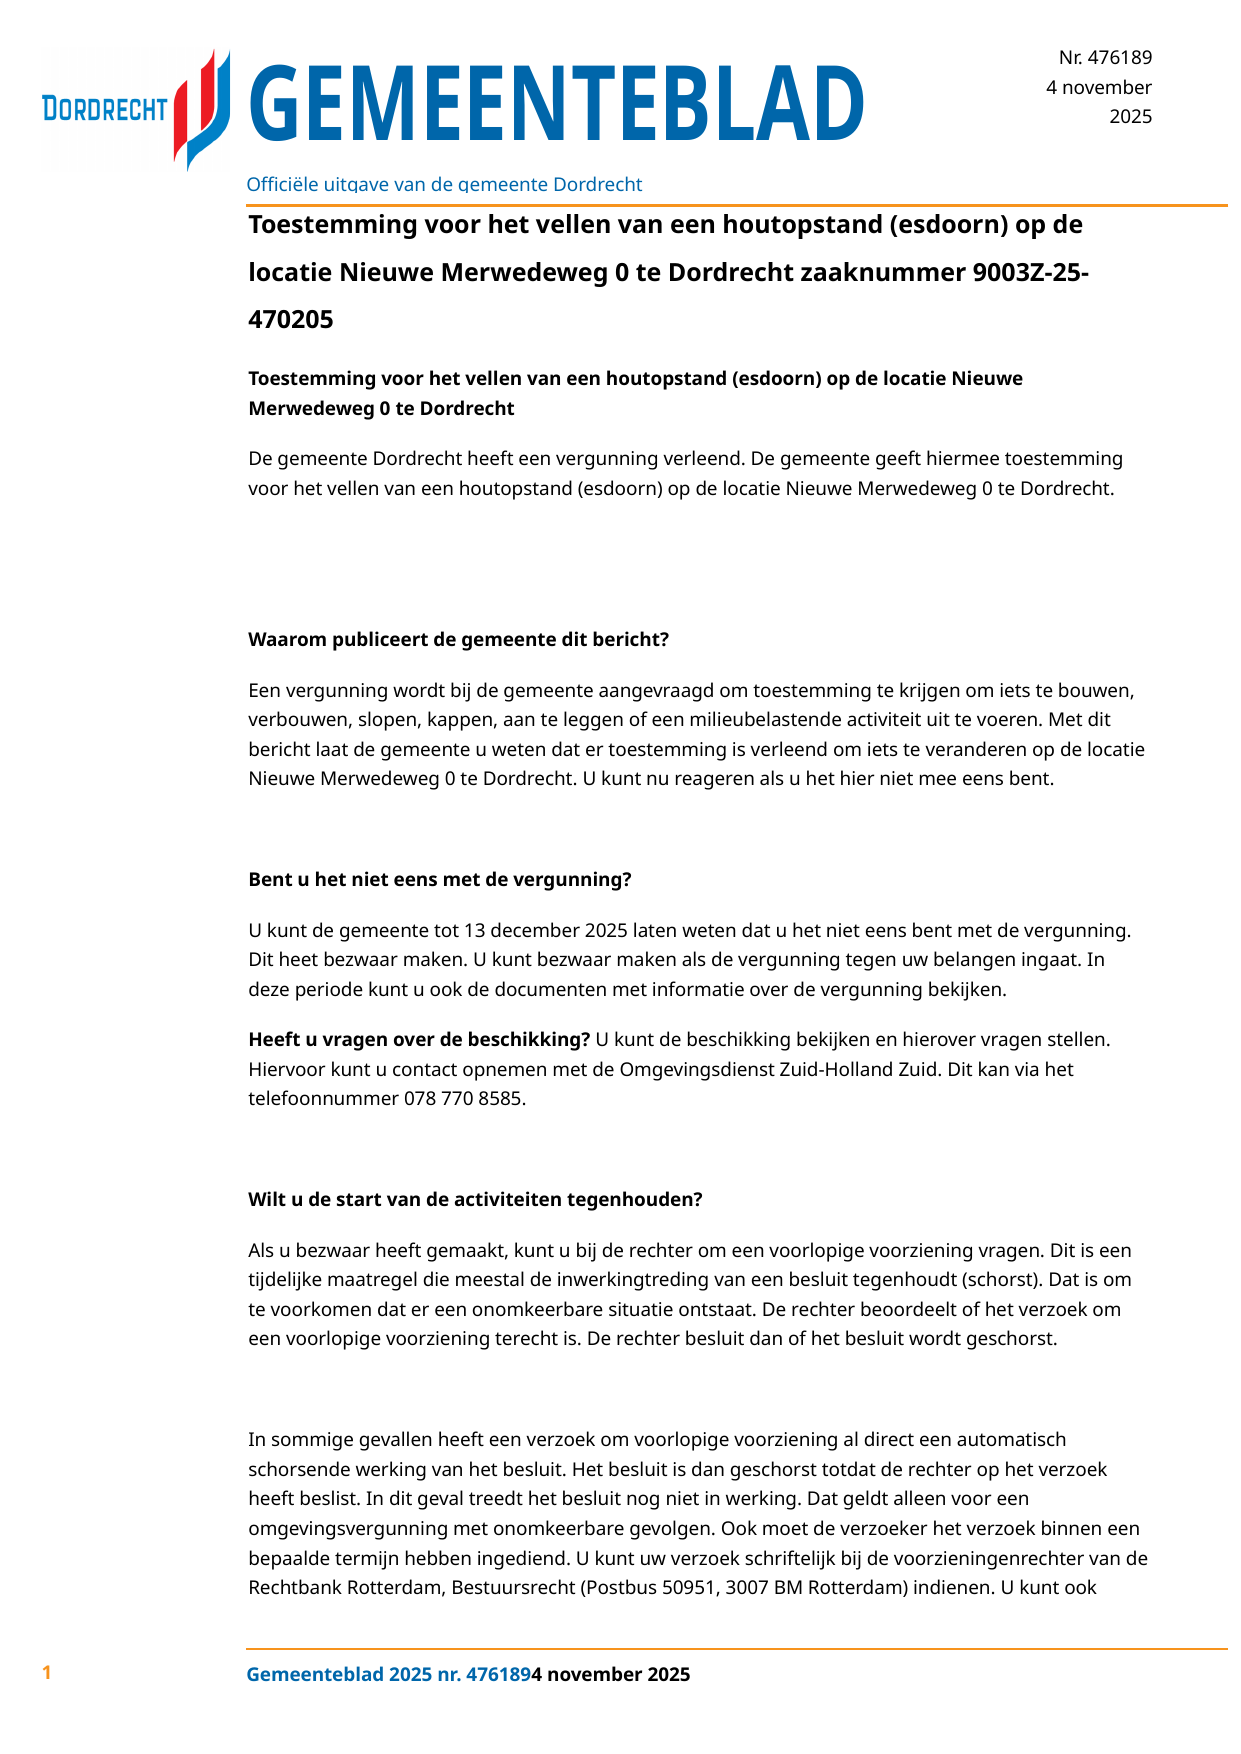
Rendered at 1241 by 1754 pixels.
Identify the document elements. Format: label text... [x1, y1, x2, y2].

text Wilt u de start van de activiteiten tegenhouden? [248, 1186, 1152, 1212]
text In sommige gevallen heeft een verzoek om voorlopige voorziening al direct een automatisch schorsende werking van het besluit. Het besluit is dan geschorst totdat de rechter op het verzoek heeft beslist. In dit geval treedt het besluit nog niet in werking. Dat geldt alleen voor een omgevingsvergunning met onomkeerbare gevolgen. Ook moet de verzoeker het verzoek binnen een bepaalde termijn hebben ingediend. U kunt uw verzoek schriftelijk bij de voorzieningenrechter van de Rechtbank Rotterdam, Bestuursrecht (Postbus 50951, 3007 BM Rotterdam) indienen. U kunt ook [248, 1426, 1152, 1600]
text Heeft u vragen over de beschikking? U kunt de beschikking bekijken en hierover vragen stellen. Hiervoor kunt u contact opnemen met de Omgevingsdienst Zuid-Holland Zuid. Dit kan via het telefoonnummer 078 770 8585. [248, 1026, 1152, 1111]
text De gemeente Dordrecht heeft een vergunning verleend. De gemeente geeft hiermee toestemming voor het vellen van een houtopstand (esdoorn) op de locatie Nieuwe Merwedeweg 0 te Dordrecht. [248, 446, 1152, 501]
text U kunt de gemeente tot 13 december 2025 laten weten dat u het niet eens bent met de vergunning. Dit heet bezwaar maken. U kunt bezwaar maken als de vergunning tegen uw belangen ingaat. In deze periode kunt u ook de documenten met informatie over de vergunning bekijken. [248, 917, 1152, 1002]
text Toestemming voor het vellen van een houtopstand (esdoorn) op de locatie Nieuwe Merwedeweg 0 te Dordrecht [248, 366, 1152, 421]
picture [41, 47, 231, 172]
text Toestemming voor het vellen van een houtopstand (esdoorn) op de locatie Nieuwe Merwedeweg 0 te Dordrecht zaaknummer 9003Z-25-470205 [248, 207, 1152, 336]
text Een vergunning wordt bij de gemeente aangevraagd om toestemming te krijgen om iets te bouwen, verbouwen, slopen, kappen, aan te leggen of een milieubelastende activiteit uit te voeren. Met dit bericht laat de gemeente u weten dat er toestemming is verleend om iets te veranderen op de locatie Nieuwe Merwedeweg 0 te Dordrecht. U kunt nu reageren als u het hier niet mee eens bent. [248, 677, 1152, 791]
text Waarom publiceert de gemeente dit bericht? [248, 626, 1152, 652]
text Als u bezwaar heeft gemaakt, kunt u bij de rechter om een voorlopige voorziening vragen. Dit is een tijdelijke maatregel die meestal de inwerkingtreding van een besluit tegenhoudt (schorst). Dat is om te voorkomen dat er een onomkeerbare situatie ontstaat. De rechter beoordeelt of het verzoek om een voorlopige voorziening terecht is. De rechter besluit dan of het besluit wordt geschorst. [248, 1237, 1152, 1351]
text Bent u het niet eens met de vergunning? [248, 866, 1152, 892]
